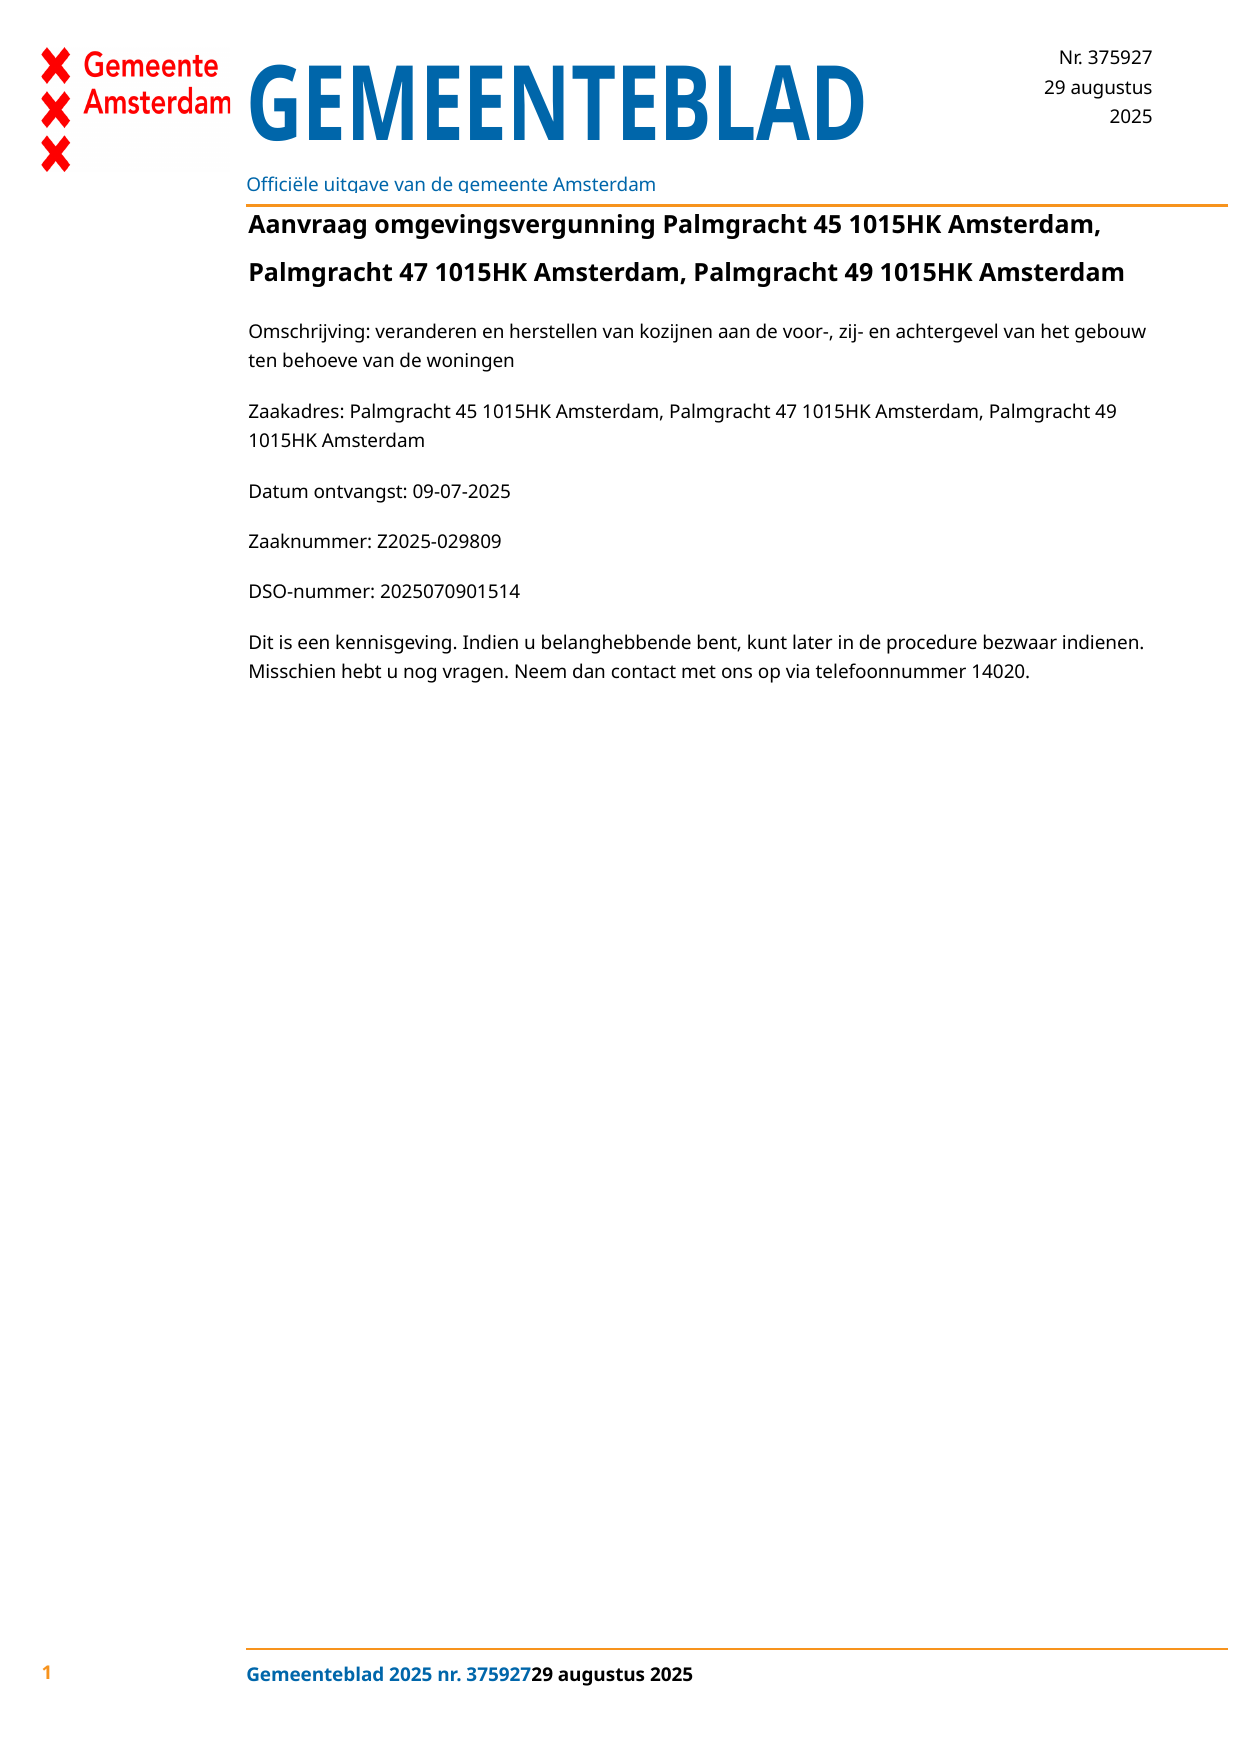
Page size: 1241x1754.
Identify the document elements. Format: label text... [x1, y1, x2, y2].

text Dit is een kennisgeving. Indien u belanghebbende bent, kunt later in de procedure bezwaar indienen. Misschien hebt u nog vragen. Neem dan contact met ons op via telefoonnummer 14020. [248, 629, 1152, 684]
text Zaakadres: Palmgracht 45 1015HK Amsterdam, Palmgracht 47 1015HK Amsterdam, Palmgracht 49 1015HK Amsterdam [248, 398, 1152, 453]
text Omschrijving: veranderen en herstellen van kozijnen aan de voor-, zij- en achtergevel van het gebouw ten behoeve van de woningen [248, 318, 1152, 373]
text DSO-nummer: 2025070901514 [248, 579, 1152, 604]
text Datum ontvangst: 09-07-2025 [248, 478, 1152, 504]
picture [41, 47, 231, 172]
text Zaaknummer: Z2025-029809 [248, 528, 1152, 554]
text Aanvraag omgevingsvergunning Palmgracht 45 1015HK Amsterdam, Palmgracht 47 1015HK Amsterdam, Palmgracht 49 1015HK Amsterdam [248, 207, 1152, 288]
